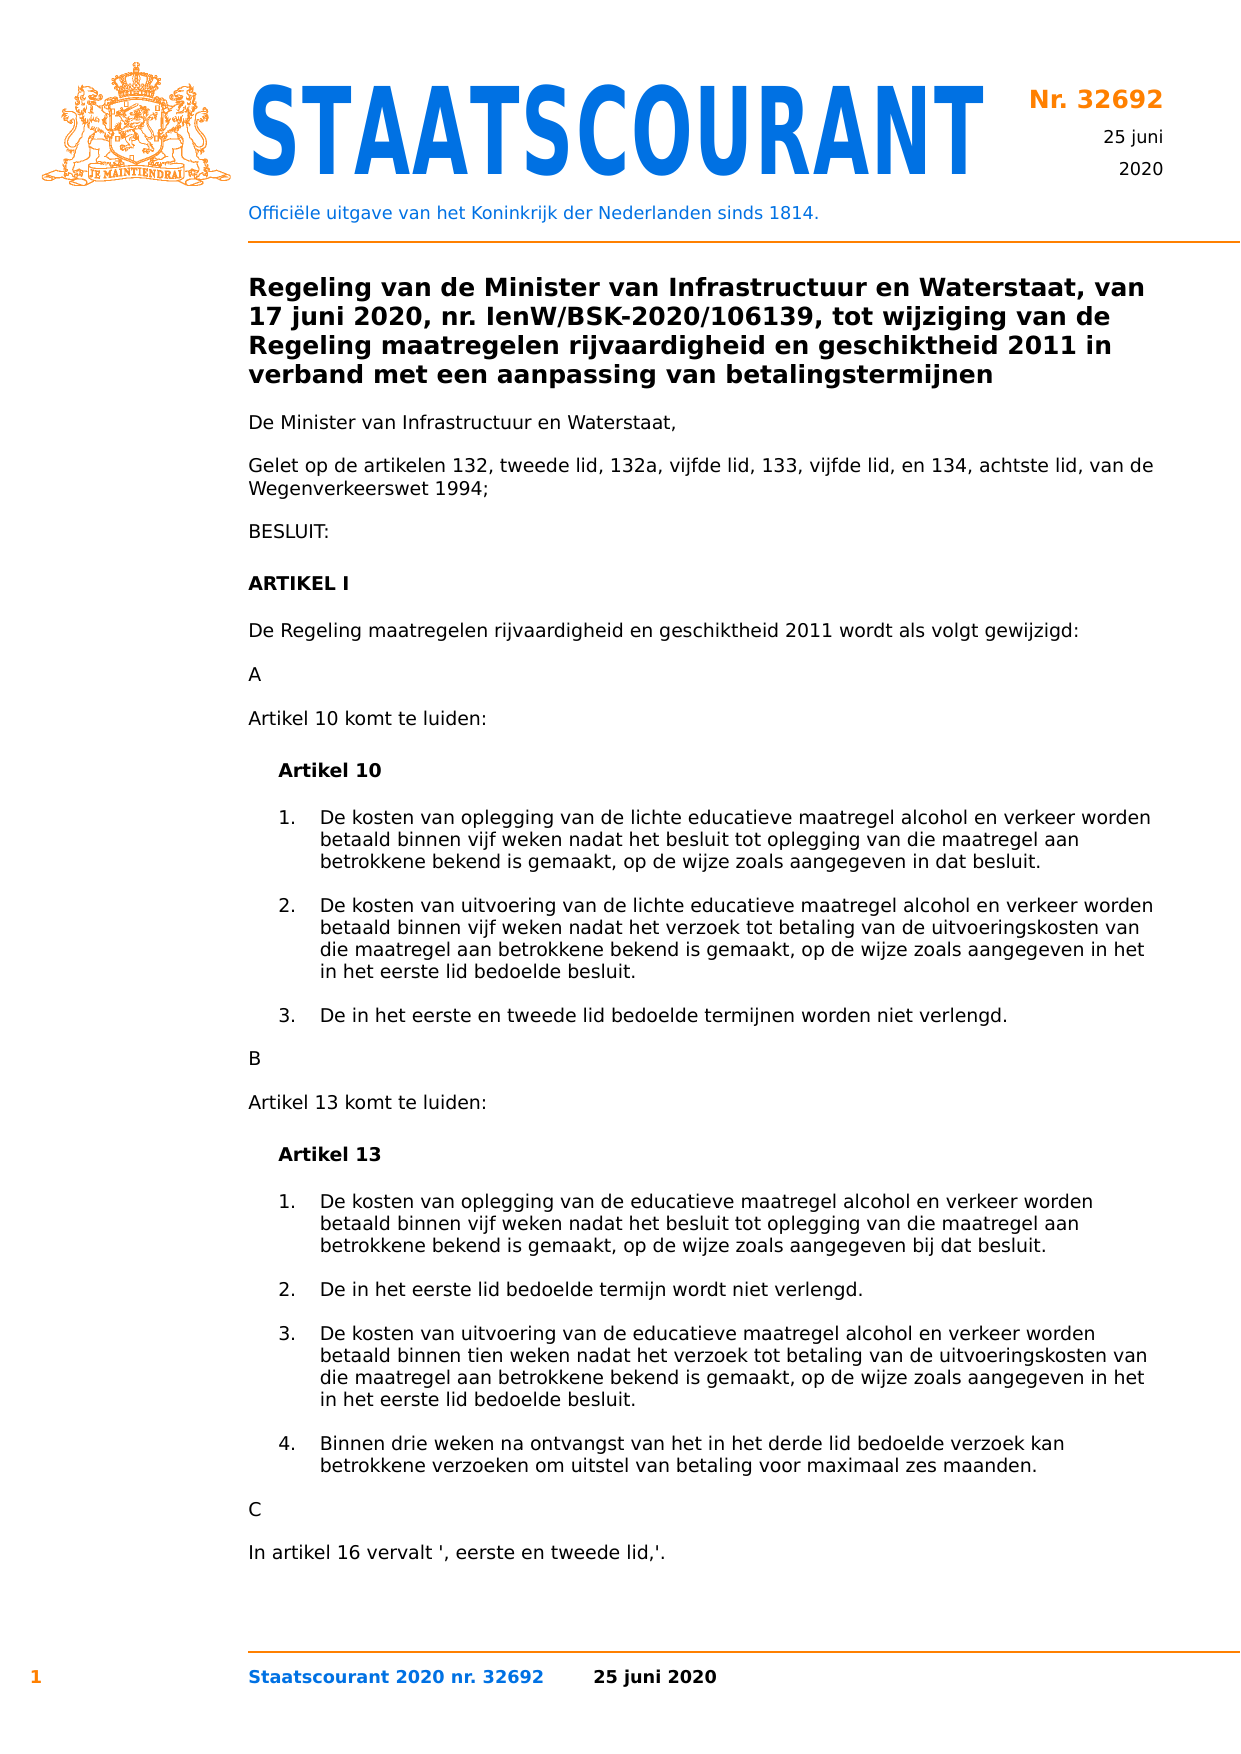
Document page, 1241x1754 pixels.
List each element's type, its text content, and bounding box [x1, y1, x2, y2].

text In artikel 16 vervalt ', eerste en tweede lid,'. [248, 1542, 1163, 1564]
text De Regeling maatregelen rijvaardigheid en geschiktheid 2011 wordt als volgt gewijzigd: [248, 620, 1163, 642]
table_header [25, 62, 248, 241]
text B [248, 1048, 1163, 1070]
text 2. De in het eerste lid bedoelde termijn wordt niet verlengd. [278, 1279, 1163, 1301]
table_header STAATSCOURANT [248, 62, 998, 203]
text 2. De kosten van uitvoering van de lichte educatieve maatregel alcohol en verkeer worden betaald binnen vijf weken nadat het verzoek tot betaling van de uitvoeringskosten van die maatregel aan betrokkene bekend is gemaakt, op de wijze zoals aangegeven in het in het eerste lid bedoelde besluit. [278, 895, 1163, 983]
text 4. Binnen drie weken na ontvangst van het in het derde lid bedoelde verzoek kan betrokkene verzoeken om uitstel van betaling voor maximaal zes maanden. [278, 1433, 1163, 1477]
text 1. De kosten van oplegging van de lichte educatieve maatregel alcohol en verkeer worden betaald binnen vijf weken nadat het besluit tot oplegging van die maatregel aan betrokkene bekend is gemaakt, op de wijze zoals aangegeven in dat besluit. [278, 807, 1163, 873]
text Artikel 13 komt te luiden: [248, 1092, 1163, 1114]
subtitle Artikel 13 [278, 1144, 1163, 1166]
table_cell 25 juni [998, 121, 1240, 153]
text 1. De kosten van oplegging van de educatieve maatregel alcohol en verkeer worden betaald binnen vijf weken nadat het besluit tot oplegging van die maatregel aan betrokkene bekend is gemaakt, op de wijze zoals aangegeven bij dat besluit. [278, 1191, 1163, 1257]
text Artikel 10 komt te luiden: [248, 708, 1163, 730]
table_cell 2020 [998, 153, 1240, 203]
table_header Nr. 32692 [998, 62, 1240, 121]
subtitle ARTIKEL I [248, 573, 1163, 595]
text BESLUIT: [248, 521, 1163, 543]
table_cell Officiële uitgave van het Koninkrijk der Nederlanden sinds 1814. [248, 203, 1240, 241]
picture [41, 62, 231, 186]
subtitle Regeling van de Minister van Infrastructuur en Waterstaat, van 17 juni 2020, nr. IenW/BSK-2020/106139, tot wijziging van de Regeling maatregelen rijvaardigheid en geschiktheid 2011 in verband met een aanpassing van betalingstermijnen [248, 273, 1163, 390]
text A [248, 664, 1163, 686]
text Gelet op de artikelen 132, tweede lid, 132a, vijfde lid, 133, vijfde lid, en 134, achtste lid, van de Wegenverkeerswet 1994; [248, 455, 1163, 499]
text 3. De kosten van uitvoering van de educatieve maatregel alcohol en verkeer worden betaald binnen tien weken nadat het verzoek tot betaling van de uitvoeringskosten van die maatregel aan betrokkene bekend is gemaakt, op de wijze zoals aangegeven in het in het eerste lid bedoelde besluit. [278, 1323, 1163, 1411]
text C [248, 1498, 1163, 1520]
subtitle Artikel 10 [278, 760, 1163, 782]
text 3. De in het eerste en tweede lid bedoelde termijnen worden niet verlengd. [278, 1004, 1163, 1026]
text De Minister van Infrastructuur en Waterstaat, [248, 412, 1163, 433]
